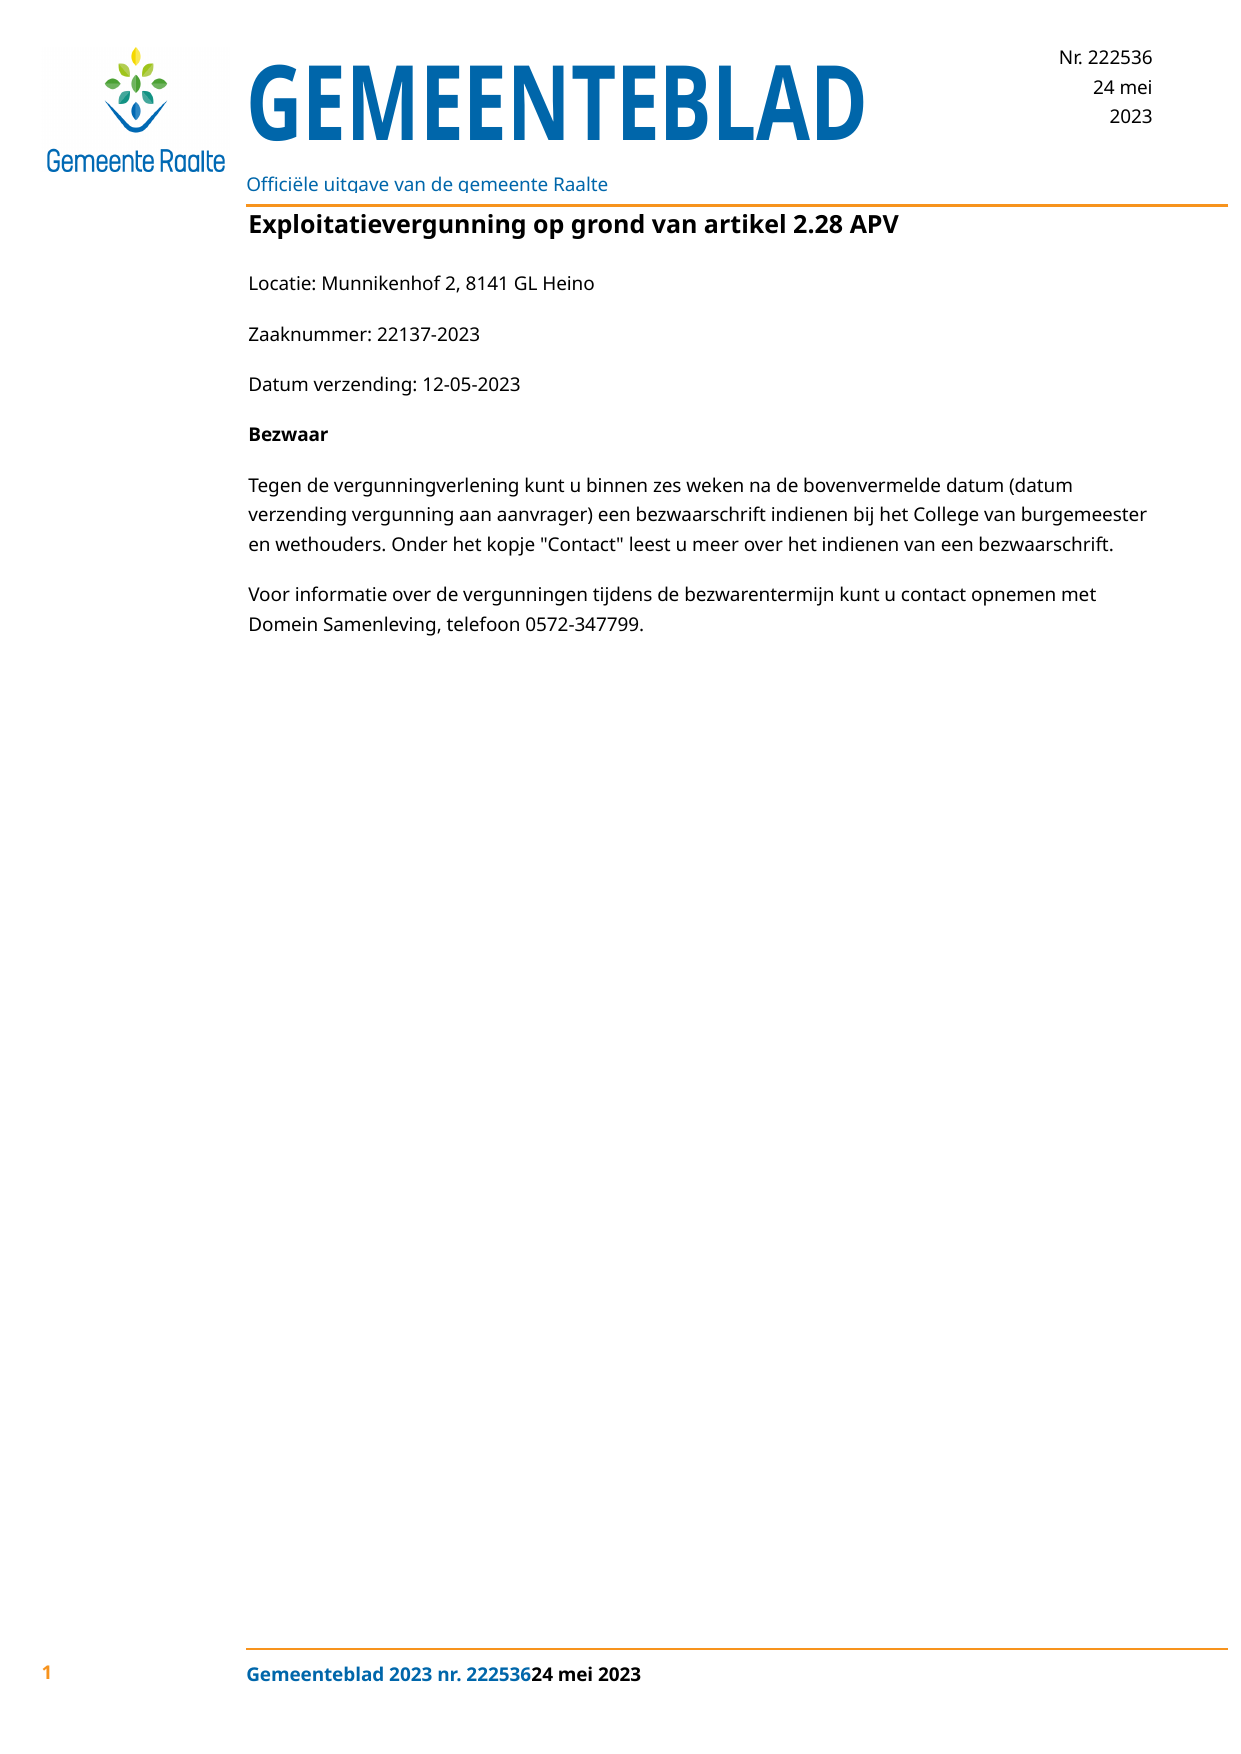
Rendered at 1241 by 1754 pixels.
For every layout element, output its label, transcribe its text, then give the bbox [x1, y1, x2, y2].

text Zaaknummer: 22137-2023 [248, 321, 1152, 346]
text Voor informatie over de vergunningen tijdens de bezwarentermijn kunt u contact opnemen met Domein Samenleving, telefoon 0572-347799. [248, 582, 1152, 637]
text Bezwaar [248, 422, 1152, 447]
text Exploitatievergunning op grond van artikel 2.28 APV [248, 207, 1152, 241]
text Datum verzending: 12-05-2023 [248, 371, 1152, 397]
text Tegen de vergunningverlening kunt u binnen zes weken na de bovenvermelde datum (datum verzending vergunning aan aanvrager) een bezwaarschrift indienen bij het College van burgemeester en wethouders. Onder het kopje "Contact" leest u meer over het indienen van een bezwaarschrift. [248, 472, 1152, 557]
text Locatie: Munnikenhof 2, 8141 GL Heino [248, 270, 1152, 296]
picture [41, 47, 231, 172]
